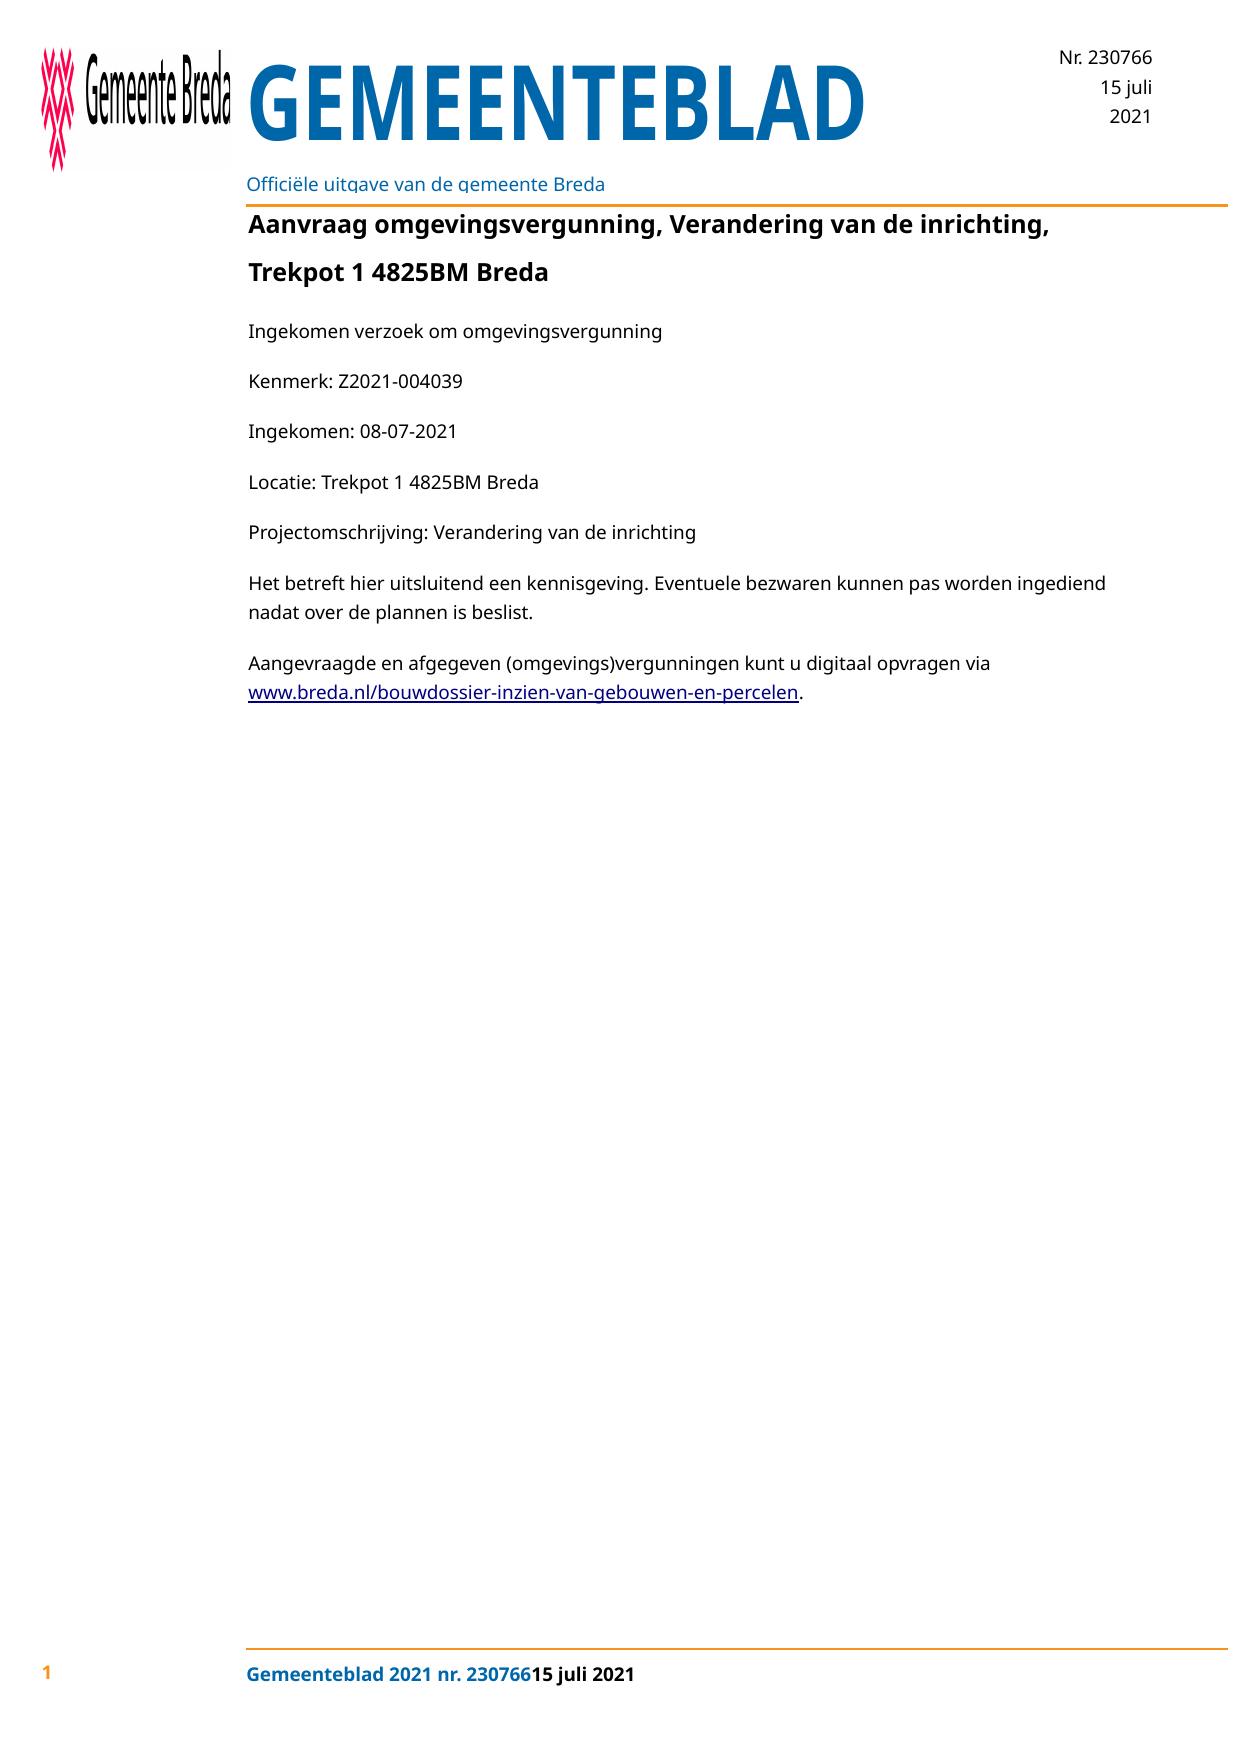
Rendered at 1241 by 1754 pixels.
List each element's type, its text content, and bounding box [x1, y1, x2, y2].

text Aangevraagde en afgegeven (omgevings)vergunningen kunt u digitaal opvragen via www.breda.nl/bouwdossier-inzien-van-gebouwen-en-percelen. [248, 650, 1152, 705]
picture [41, 47, 231, 172]
text Locatie: Trekpot 1 4825BM Breda [248, 469, 1152, 495]
text Aanvraag omgevingsvergunning, Verandering van de inrichting, Trekpot 1 4825BM Breda [248, 207, 1152, 288]
text Projectomschrijving: Verandering van de inrichting [248, 519, 1152, 545]
text Ingekomen verzoek om omgevingsvergunning [248, 318, 1152, 344]
text Kenmerk: Z2021-004039 [248, 368, 1152, 394]
text Het betreft hier uitsluitend een kennisgeving. Eventuele bezwaren kunnen pas worden ingediend nadat over de plannen is beslist. [248, 570, 1152, 625]
text Ingekomen: 08-07-2021 [248, 419, 1152, 444]
